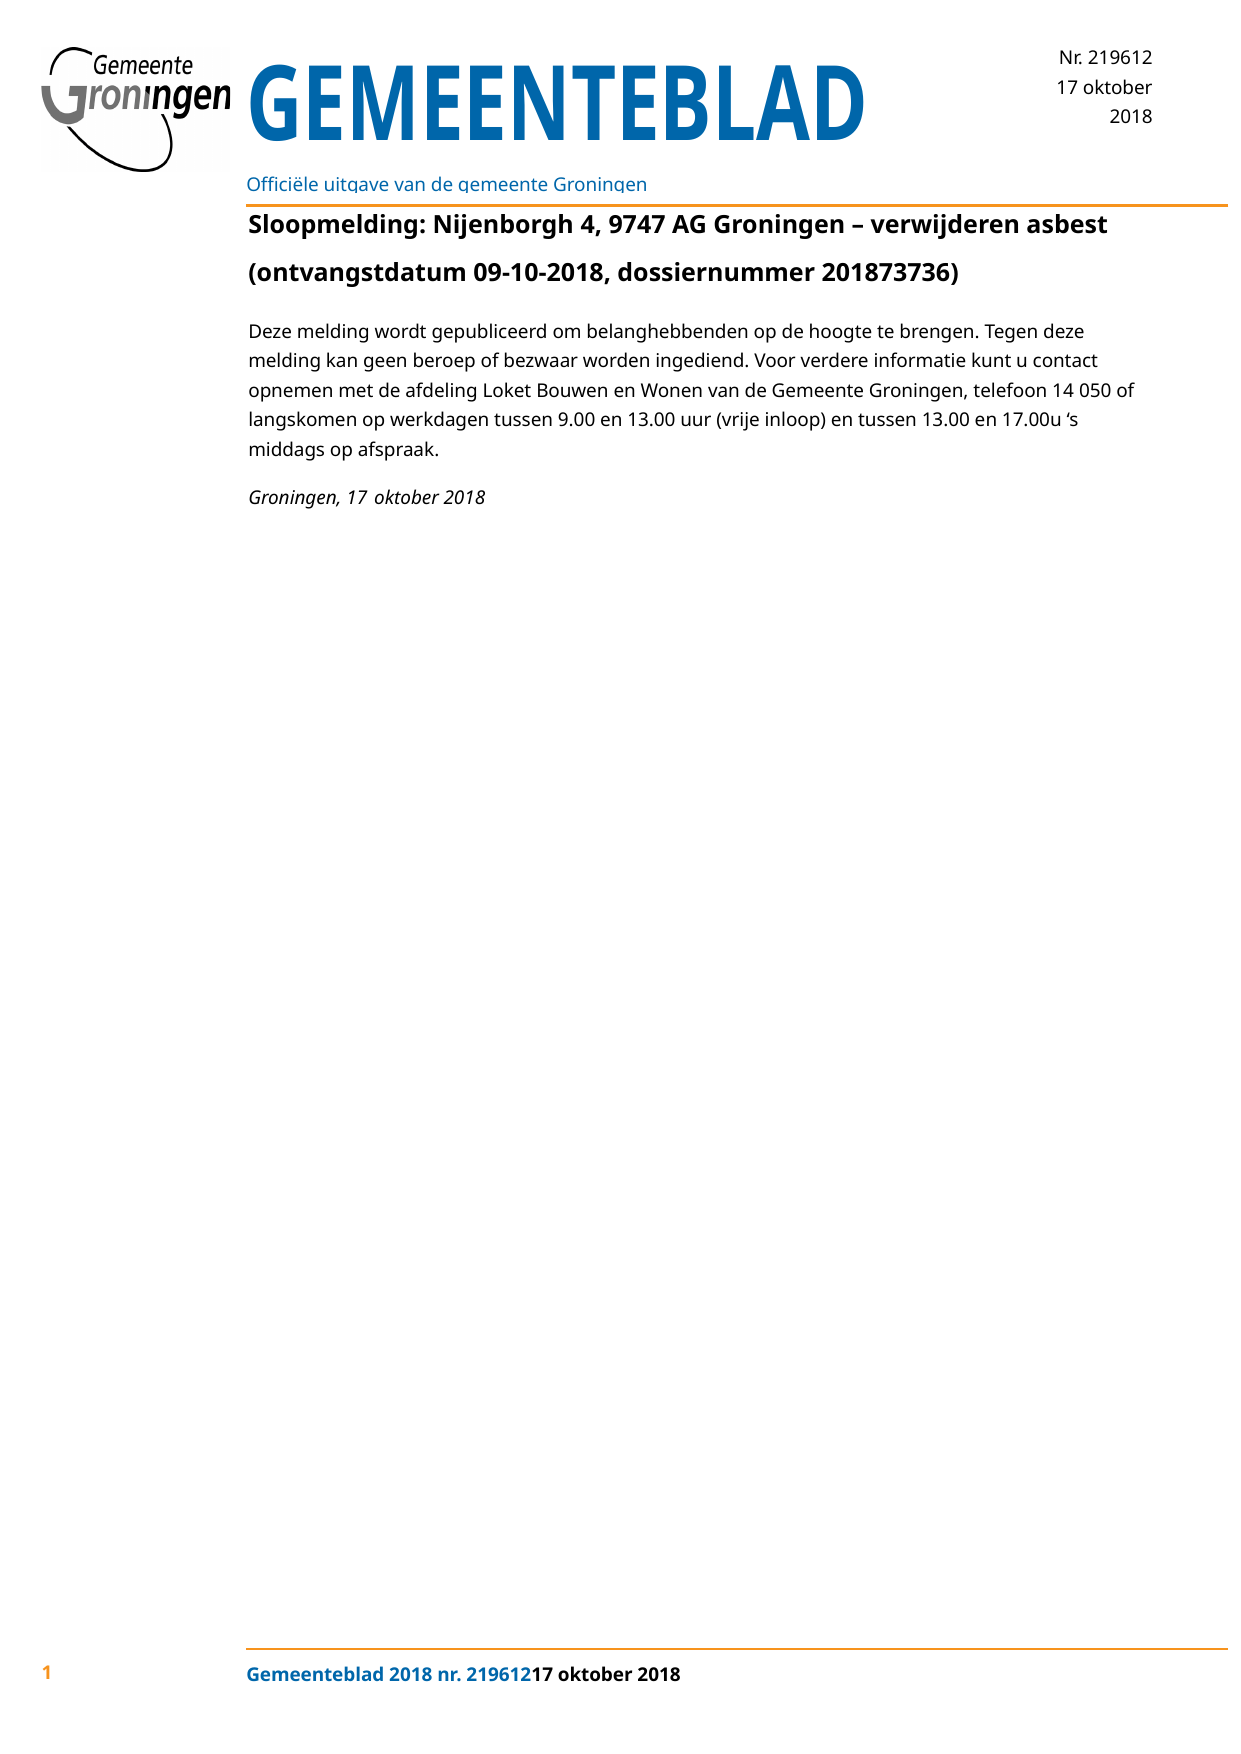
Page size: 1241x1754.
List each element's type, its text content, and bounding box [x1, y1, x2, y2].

text Deze melding wordt gepubliceerd om belanghebbenden op de hoogte te brengen. Tegen deze melding kan geen beroep of bezwaar worden ingediend. Voor verdere informatie kunt u contact opnemen met de afdeling Loket Bouwen en Wonen van de Gemeente Groningen, telefoon 14 050 of langskomen op werkdagen tussen 9.00 en 13.00 uur (vrije inloop) en tussen 13.00 en 17.00u ‘s middags op afspraak. [248, 318, 1152, 462]
picture [41, 47, 231, 172]
text Sloopmelding: Nijenborgh 4, 9747 AG Groningen – verwijderen asbest (ontvangstdatum 09-10-2018, dossiernummer 201873736) [248, 207, 1152, 288]
text Groningen, 17 oktober 2018 [248, 484, 1152, 510]
